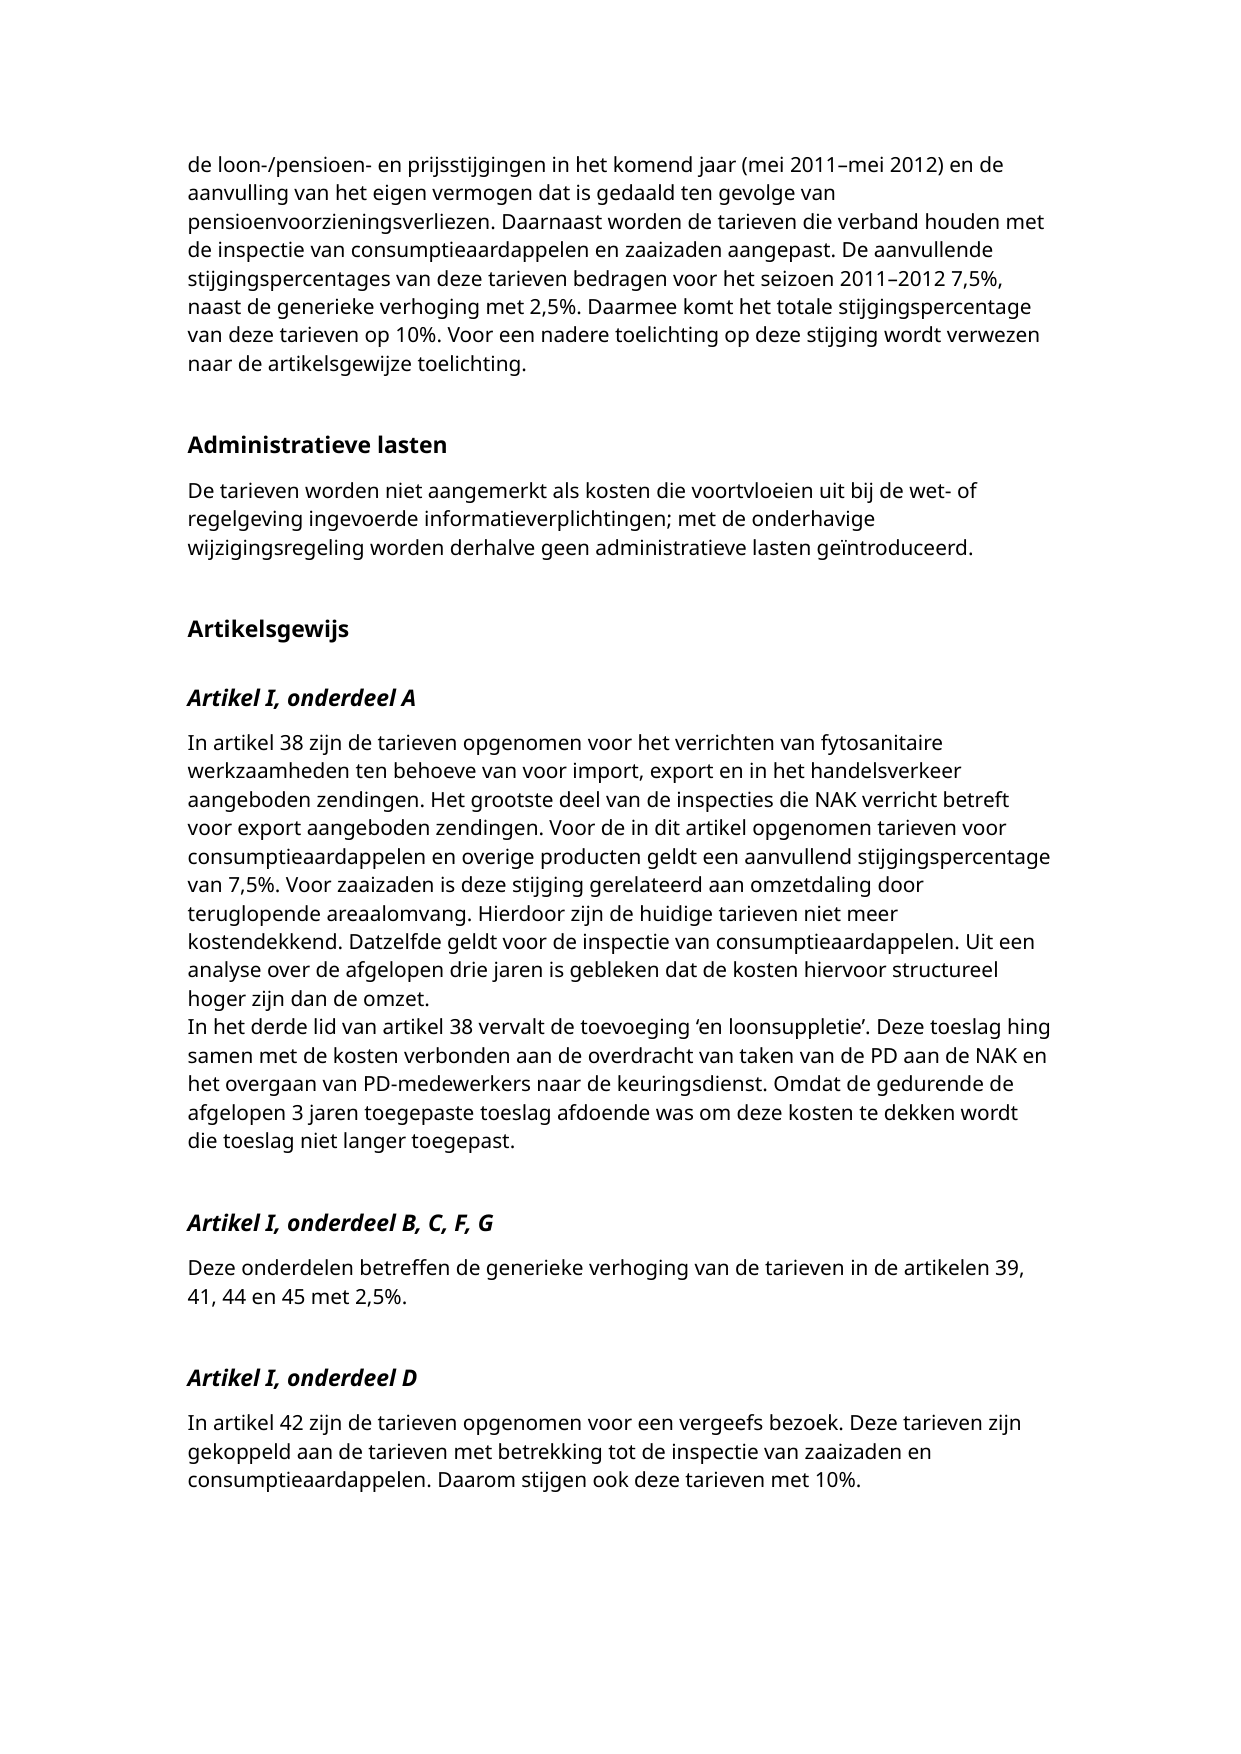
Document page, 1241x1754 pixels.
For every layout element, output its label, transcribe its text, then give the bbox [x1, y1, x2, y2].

text In artikel 38 zijn de tarieven opgenomen voor het verrichten van fytosanitaire werkzaamheden ten behoeve van voor import, export en in het handelsverkeer aangeboden zendingen. Het grootste deel van de inspecties die NAK verricht betreft voor export aangeboden zendingen. Voor de in dit artikel opgenomen tarieven voor consumptieaardappelen en overige producten geldt een aanvullend stijgingspercentage van 7,5%. Voor zaaizaden is deze stijging gerelateerd aan omzetdaling door teruglopende areaalomvang. Hierdoor zijn de huidige tarieven niet meer kostendekkend. Datzelfde geldt voor de inspectie van consumptieaardappelen. Uit een analyse over de afgelopen drie jaren is gebleken dat de kosten hiervoor structureel hoger zijn dan de omzet. [187, 728, 1053, 1012]
text de loon-/pensioen- en prijsstijgingen in het komend jaar (mei 2011–mei 2012) en de aanvulling van het eigen vermogen dat is gedaald ten gevolge van pensioenvoorzieningsverliezen. Daarnaast worden de tarieven die verband houden met de inspectie van consumptieaardappelen en zaaizaden aangepast. De aanvullende stijgingspercentages van deze tarieven bedragen voor het seizoen 2011–2012 7,5%, naast de generieke verhoging met 2,5%. Daarmee komt het totale stijgingspercentage van deze tarieven op 10%. Voor een nadere toelichting op deze stijging wordt verwezen naar de artikelsgewijze toelichting. [187, 150, 1053, 377]
subtitle Artikel I, onderdeel D [187, 1362, 1053, 1393]
subtitle Administratieve lasten [187, 429, 1053, 461]
subtitle Artikel I, onderdeel B, C, F, G [187, 1207, 1053, 1238]
text Deze onderdelen betreffen de generieke verhoging van de tarieven in de artikelen 39, 41, 44 en 45 met 2,5%. [187, 1253, 1053, 1310]
text De tarieven worden niet aangemerkt als kosten die voortvloeien uit bij de wet- of regelgeving ingevoerde informatieverplichtingen; met de onderhavige wijzigingsregeling worden derhalve geen administratieve lasten geïntroduceerd. [187, 476, 1053, 561]
text In artikel 42 zijn de tarieven opgenomen voor een vergeefs bezoek. Deze tarieven zijn gekoppeld aan de tarieven met betrekking tot de inspectie van zaaizaden en consumptieaardappelen. Daarom stijgen ook deze tarieven met 10%. [187, 1408, 1053, 1494]
subtitle Artikel I, onderdeel A [187, 682, 1053, 713]
subtitle Artikelsgewijs [187, 613, 1053, 644]
text In het derde lid van artikel 38 vervalt de toevoeging ‘en loonsuppletie’. Deze toeslag hing samen met de kosten verbonden aan de overdracht van taken van de PD aan de NAK en het overgaan van PD-medewerkers naar de keuringsdienst. Omdat de gedurende de afgelopen 3 jaren toegepaste toeslag afdoende was om deze kosten te dekken wordt die toeslag niet langer toegepast. [187, 1012, 1053, 1154]
